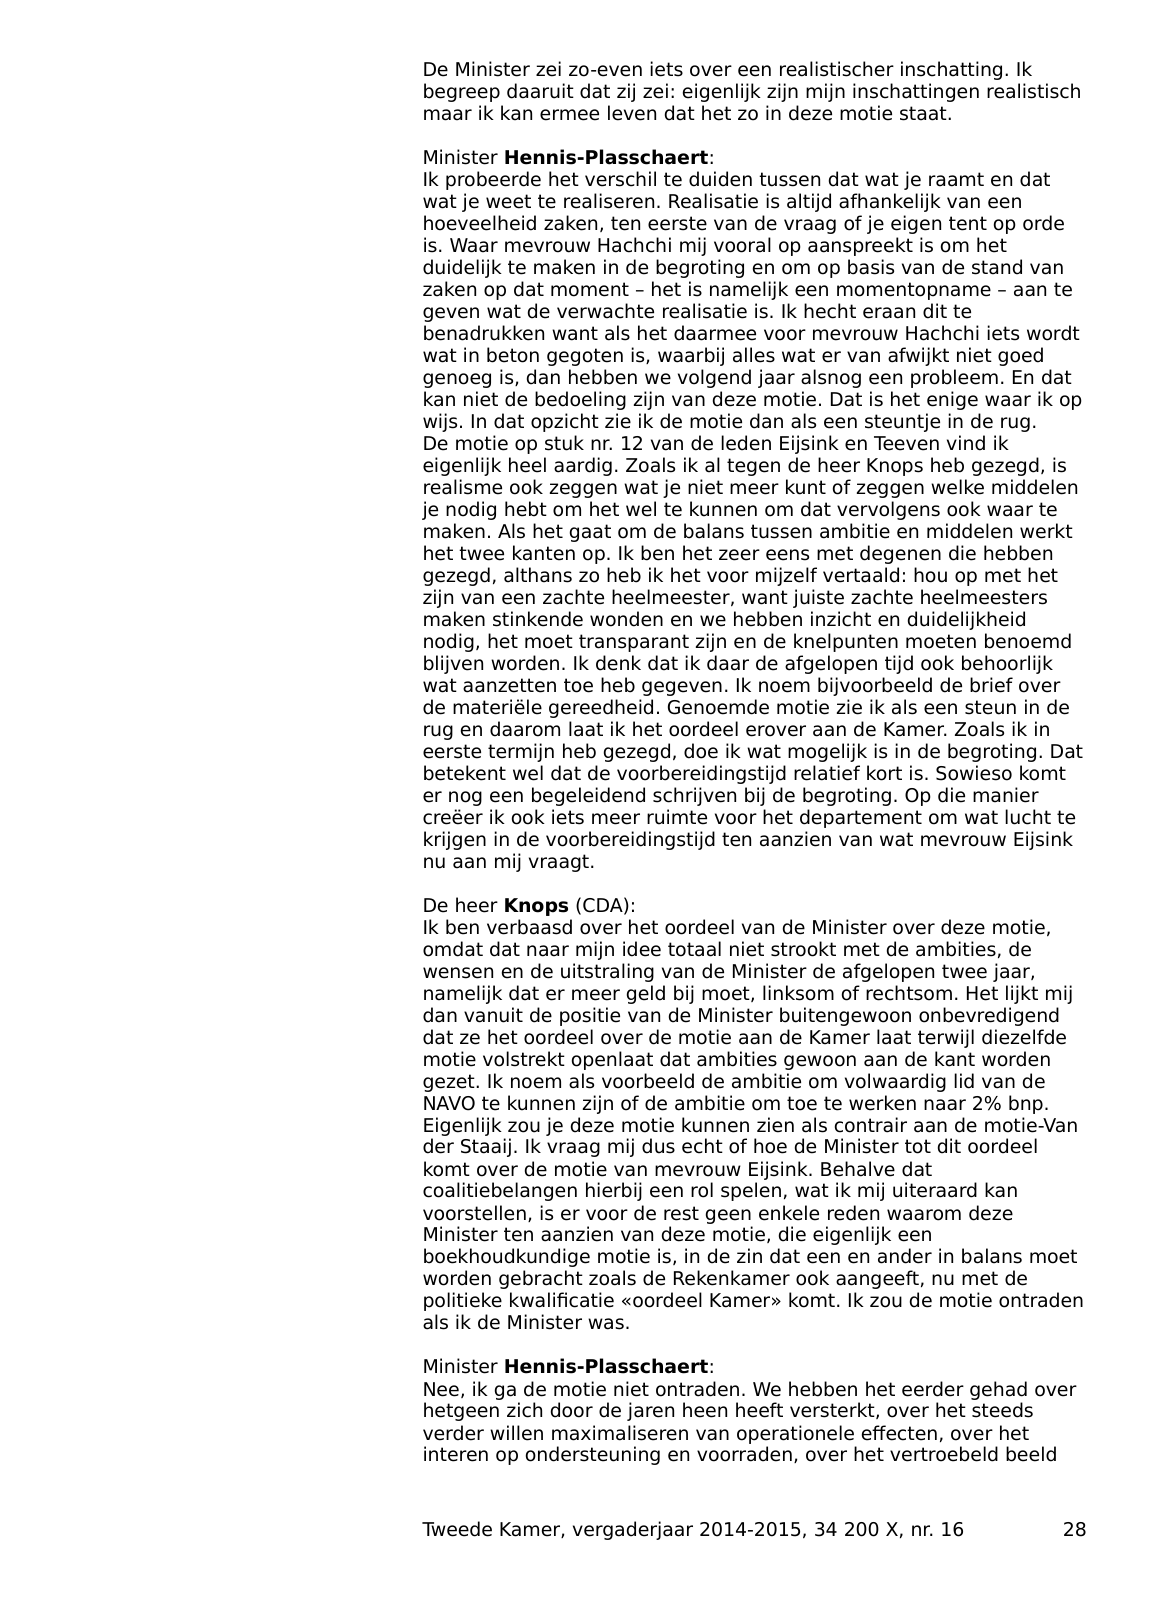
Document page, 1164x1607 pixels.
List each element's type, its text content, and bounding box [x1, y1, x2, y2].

text De heer Knops (CDA): [422, 895, 1087, 917]
text Ik probeerde het verschil te duiden tussen dat wat je raamt en dat wat je weet te realiseren. Realisatie is altijd afhankelijk van een hoeveelheid zaken, ten eerste van de vraag of je eigen tent op orde is. Waar mevrouw Hachchi mij vooral op aanspreekt is om het duidelijk te maken in de begroting en om op basis van de stand van zaken op dat moment – het is namelijk een momentopname – aan te geven wat de verwachte realisatie is. Ik hecht eraan dit te benadrukken want als het daarmee voor mevrouw Hachchi iets wordt wat in beton gegoten is, waarbij alles wat er van afwijkt niet goed genoeg is, dan hebben we volgend jaar alsnog een probleem. En dat kan niet de bedoeling zijn van deze motie. Dat is het enige waar ik op wijs. In dat opzicht zie ik de motie dan als een steuntje in de rug. [422, 169, 1087, 433]
text De Minister zei zo-even iets over een realistischer inschatting. Ik begreep daaruit dat zij zei: eigenlijk zijn mijn inschattingen realistisch maar ik kan ermee leven dat het zo in deze motie staat. [422, 59, 1087, 125]
text Minister Hennis-Plasschaert: [422, 147, 1087, 169]
text Ik ben verbaasd over het oordeel van de Minister over deze motie, omdat dat naar mijn idee totaal niet strookt met de ambities, de wensen en de uitstraling van de Minister de afgelopen twee jaar, namelijk dat er meer geld bij moet, linksom of rechtsom. Het lijkt mij dan vanuit de positie van de Minister buitengewoon onbevredigend dat ze het oordeel over de motie aan de Kamer laat terwijl diezelfde motie volstrekt openlaat dat ambities gewoon aan de kant worden gezet. Ik noem als voorbeeld de ambitie om volwaardig lid van de NAVO te kunnen zijn of de ambitie om toe te werken naar 2% bnp. Eigenlijk zou je deze motie kunnen zien als contrair aan de motie-Van der Staaij. Ik vraag mij dus echt of hoe de Minister tot dit oordeel komt over de motie van mevrouw Eijsink. Behalve dat coalitiebelangen hierbij een rol spelen, wat ik mij uiteraard kan voorstellen, is er voor de rest geen enkele reden waarom deze Minister ten aanzien van deze motie, die eigenlijk een boekhoudkundige motie is, in de zin dat een en ander in balans moet worden gebracht zoals de Rekenkamer ook aangeeft, nu met de politieke kwalificatie «oordeel Kamer» komt. Ik zou de motie ontraden als ik de Minister was. [422, 917, 1087, 1334]
text Nee, ik ga de motie niet ontraden. We hebben het eerder gehad over hetgeen zich door de jaren heen heeft versterkt, over het steeds verder willen maximaliseren van operationele effecten, over het interen op ondersteuning en voorraden, over het vertroebeld beeld [422, 1378, 1087, 1466]
text De motie op stuk nr. 12 van de leden Eijsink en Teeven vind ik eigenlijk heel aardig. Zoals ik al tegen de heer Knops heb gezegd, is realisme ook zeggen wat je niet meer kunt of zeggen welke middelen je nodig hebt om het wel te kunnen om dat vervolgens ook waar te maken. Als het gaat om de balans tussen ambitie en middelen werkt het twee kanten op. Ik ben het zeer eens met degenen die hebben gezegd, althans zo heb ik het voor mijzelf vertaald: hou op met het zijn van een zachte heelmeester, want juiste zachte heelmeesters maken stinkende wonden en we hebben inzicht en duidelijkheid nodig, het moet transparant zijn en de knelpunten moeten benoemd blijven worden. Ik denk dat ik daar de afgelopen tijd ook behoorlijk wat aanzetten toe heb gegeven. Ik noem bijvoorbeeld de brief over de materiële gereedheid. Genoemde motie zie ik als een steun in de rug en daarom laat ik het oordeel erover aan de Kamer. Zoals ik in eerste termijn heb gezegd, doe ik wat mogelijk is in de begroting. Dat betekent wel dat de voorbereidingstijd relatief kort is. Sowieso komt er nog een begeleidend schrijven bij de begroting. Op die manier creëer ik ook iets meer ruimte voor het departement om wat lucht te krijgen in de voorbereidingstijd ten aanzien van wat mevrouw Eijsink nu aan mij vraagt. [422, 433, 1087, 872]
text Minister Hennis-Plasschaert: [422, 1356, 1087, 1378]
